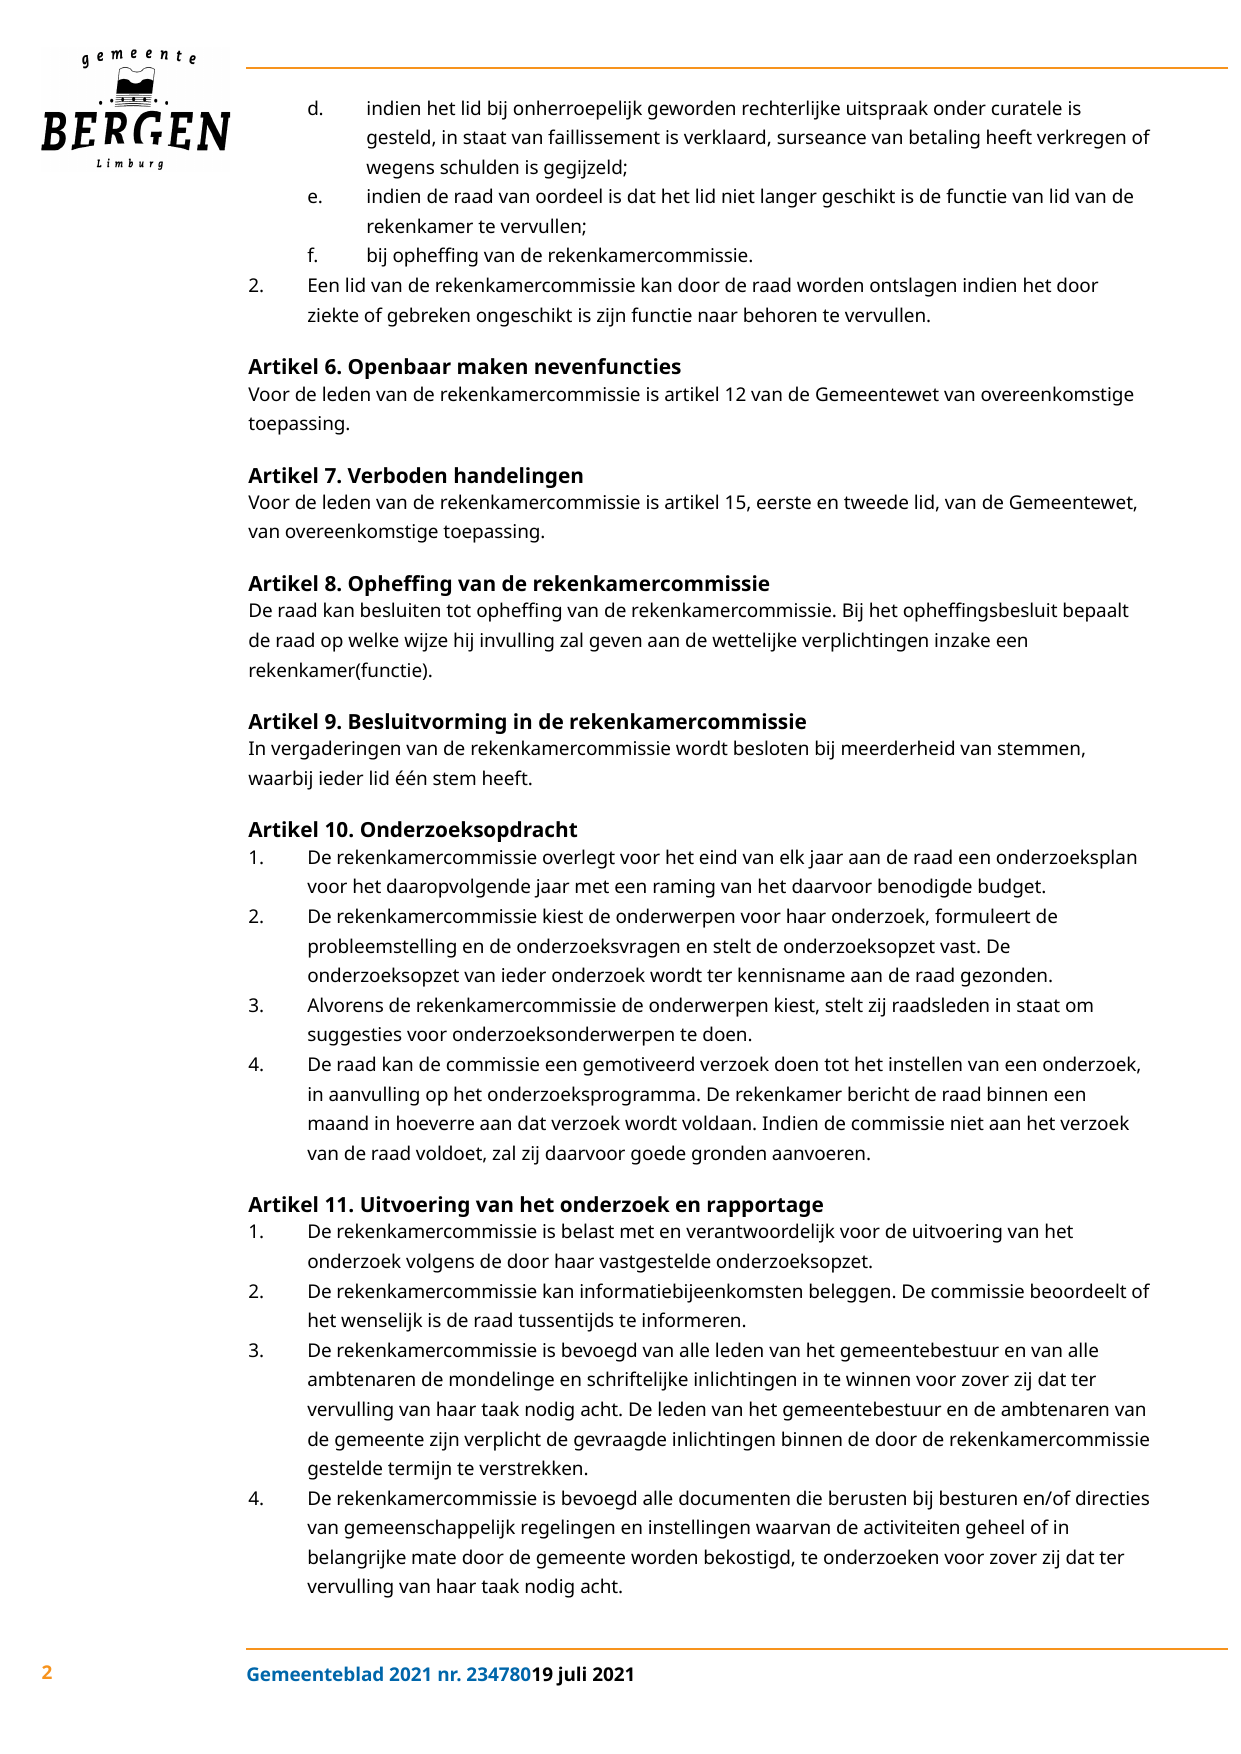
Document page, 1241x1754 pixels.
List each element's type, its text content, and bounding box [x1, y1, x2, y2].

list Alvorens de rekenkamercommissie de onderwerpen kiest, stelt zij raadsleden in staat om suggesties voor onderzoeksonderwerpen te doen. [248, 992, 1152, 1047]
list De rekenkamercommissie overlegt voor het eind van elk jaar aan de raad een onderzoeksplan voor het daaropvolgende jaar met een raming van het daarvoor benodigde budget. [248, 844, 1152, 899]
list indien de raad van oordeel is dat het lid niet langer geschikt is de functie van lid van de rekenkamer te vervullen; [307, 183, 1152, 239]
text Artikel 6. Openbaar maken nevenfuncties [248, 352, 1152, 381]
text In vergaderingen van de rekenkamercommissie wordt besloten bij meerderheid van stemmen, waarbij ieder lid één stem heeft. [248, 736, 1152, 791]
text Artikel 11. Uitvoering van het onderzoek en rapportage [248, 1190, 1152, 1219]
list De rekenkamercommissie kiest de onderwerpen voor haar onderzoek, formuleert de probleemstelling en de onderzoeksvragen en stelt de onderzoeksopzet vast. De onderzoeksopzet van ieder onderzoek wordt ter kennisname aan de raad gezonden. [248, 903, 1152, 988]
text Artikel 9. Besluitvorming in de rekenkamercommissie [248, 707, 1152, 736]
list De rekenkamercommissie is bevoegd alle documenten die berusten bij besturen en/of directies van gemeenschappelijk regelingen en instellingen waarvan de activiteiten geheel of in belangrijke mate door de gemeente worden bekostigd, te onderzoeken voor zover zij dat ter vervulling van haar taak nodig acht. [248, 1485, 1152, 1599]
text Artikel 10. Onderzoeksopdracht [248, 816, 1152, 844]
text Voor de leden van de rekenkamercommissie is artikel 12 van de Gemeentewet van overeenkomstige toepassing. [248, 381, 1152, 436]
list bij opheffing van de rekenkamercommissie. [307, 243, 1152, 268]
list De rekenkamercommissie kan informatiebijeenkomsten beleggen. De commissie beoordeelt of het wenselijk is de raad tussentijds te informeren. [248, 1278, 1152, 1333]
text Artikel 8. Opheffing van de rekenkamercommissie [248, 569, 1152, 598]
text Voor de leden van de rekenkamercommissie is artikel 15, eerste en tweede lid, van de Gemeentewet, van overeenkomstige toepassing. [248, 489, 1152, 544]
text Artikel 7. Verboden handelingen [248, 461, 1152, 489]
picture [41, 47, 231, 172]
list De rekenkamercommissie is bevoegd van alle leden van het gemeentebestuur en van alle ambtenaren de mondelinge en schriftelijke inlichtingen in te winnen voor zover zij dat ter vervulling van haar taak nodig acht. De leden van het gemeentebestuur en de ambtenaren van de gemeente zijn verplicht de gevraagde inlichtingen binnen de door de rekenkamercommissie gestelde termijn te verstrekken. [248, 1337, 1152, 1481]
list De raad kan de commissie een gemotiveerd verzoek doen tot het instellen van een onderzoek, in aanvulling op het onderzoeksprogramma. De rekenkamer bericht de raad binnen een maand in hoeverre aan dat verzoek wordt voldaan. Indien de commissie niet aan het verzoek van de raad voldoet, zal zij daarvoor goede gronden aanvoeren. [248, 1051, 1152, 1166]
list Een lid van de rekenkamercommissie kan door de raad worden ontslagen indien het door ziekte of gebreken ongeschikt is zijn functie naar behoren te vervullen. [248, 272, 1152, 328]
list indien het lid bij onherroepelijk geworden rechterlijke uitspraak onder curatele is gesteld, in staat van faillissement is verklaard, surseance van betaling heeft verkregen of wegens schulden is gegijzeld; [307, 95, 1152, 180]
text De raad kan besluiten tot opheffing van de rekenkamercommissie. Bij het opheffingsbesluit bepaalt de raad op welke wijze hij invulling zal geven aan de wettelijke verplichtingen inzake een rekenkamer(functie). [248, 598, 1152, 682]
list De rekenkamercommissie is belast met en verantwoordelijk voor de uitvoering van het onderzoek volgens de door haar vastgestelde onderzoeksopzet. [248, 1219, 1152, 1274]
